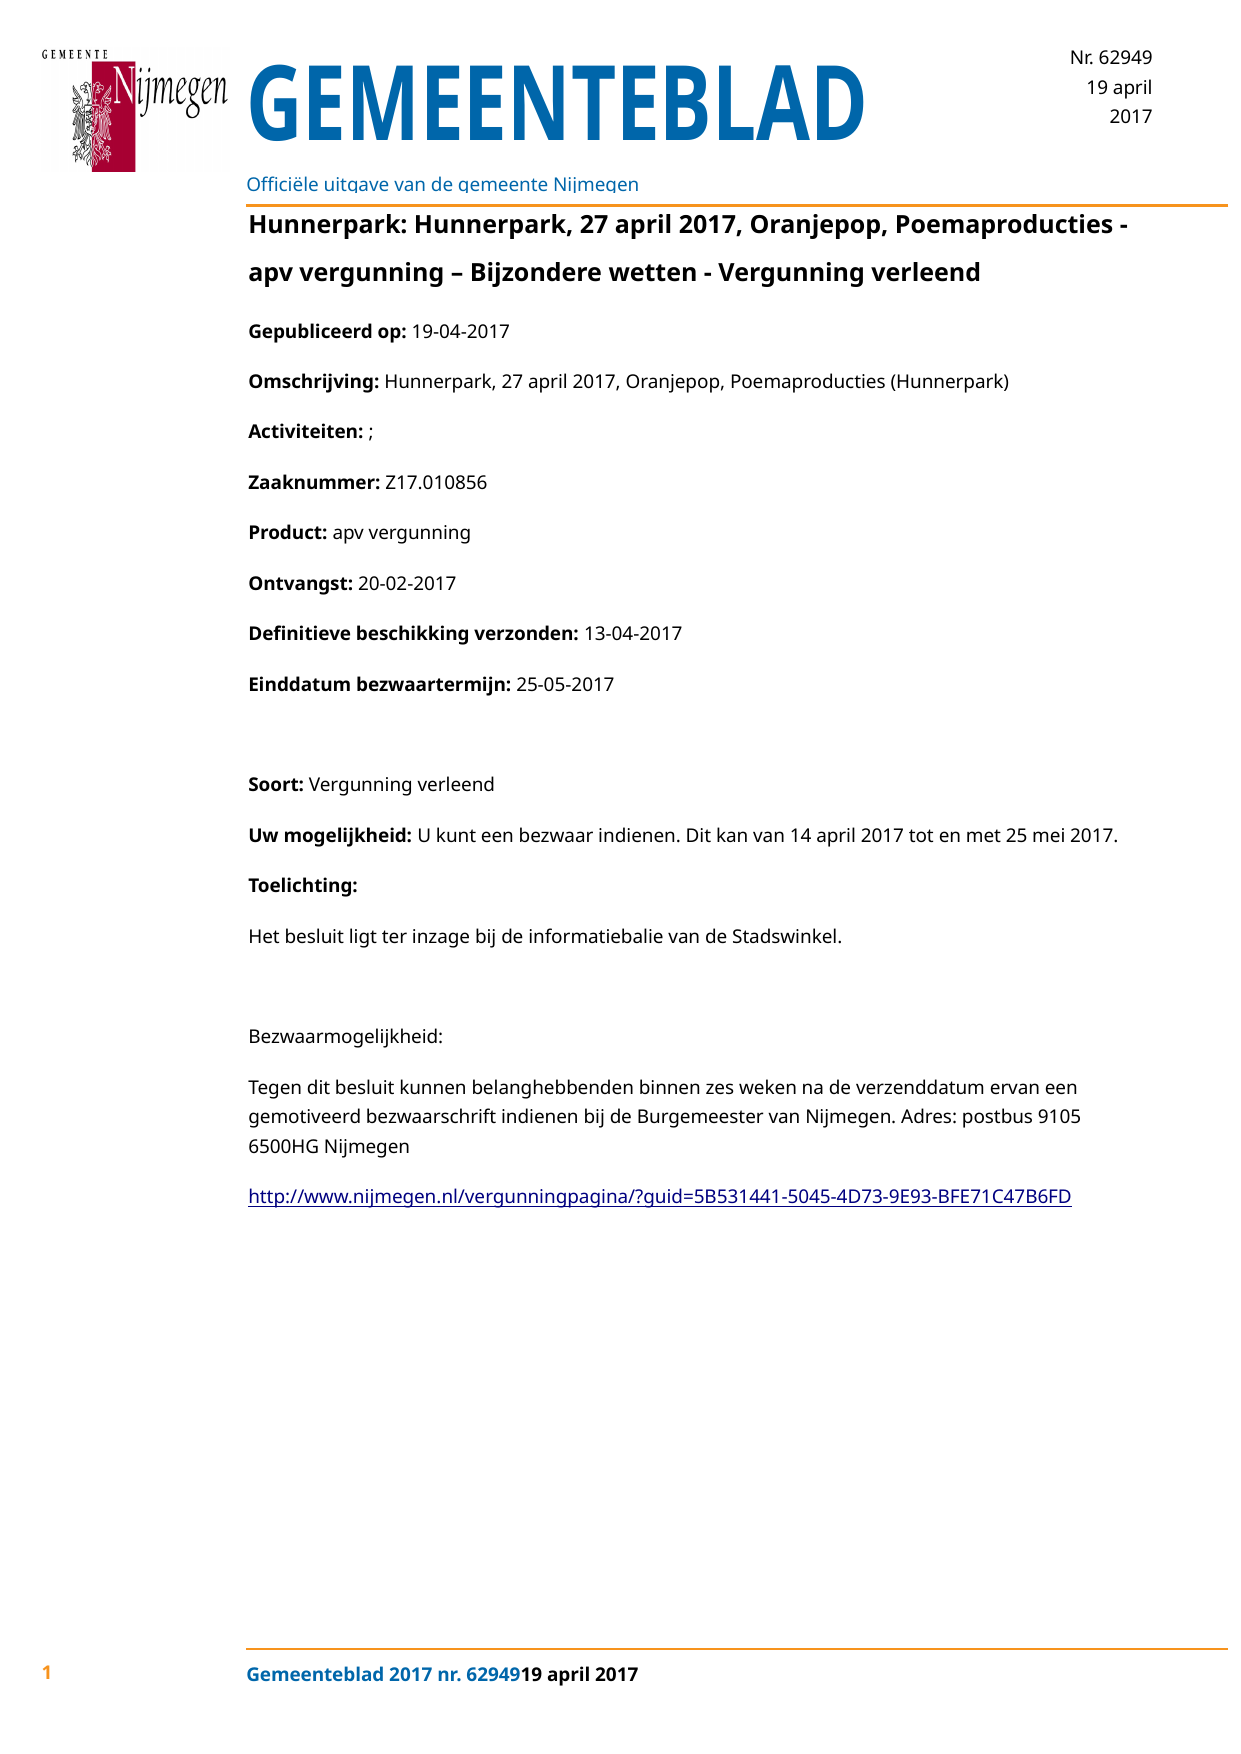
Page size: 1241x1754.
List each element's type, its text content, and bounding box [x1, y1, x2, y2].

text Tegen dit besluit kunnen belanghebbenden binnen zes weken na de verzenddatum ervan een gemotiveerd bezwaarschrift indienen bij de Burgemeester van Nijmegen. Adres: postbus 9105 6500HG Nijmegen [248, 1074, 1152, 1159]
text Omschrijving: Hunnerpark, 27 april 2017, Oranjepop, Poemaproducties (Hunnerpark) [248, 368, 1152, 394]
text Het besluit ligt ter inzage bij de informatiebalie van de Stadswinkel. [248, 923, 1152, 949]
text Toelichting: [248, 872, 1152, 898]
picture [41, 47, 231, 172]
text Definitieve beschikking verzonden: 13-04-2017 [248, 620, 1152, 646]
text Uw mogelijkheid: U kunt een bezwaar indienen. Dit kan van 14 april 2017 tot en met 25 mei 2017. [248, 822, 1152, 848]
text http://www.nijmegen.nl/vergunningpagina/?guid=5B531441-5045-4D73-9E93-BFE71C47B6FD [248, 1184, 1152, 1209]
text Ontvangst: 20-02-2017 [248, 570, 1152, 596]
text Product: apv vergunning [248, 519, 1152, 545]
text Einddatum bezwaartermijn: 25-05-2017 [248, 671, 1152, 697]
text Gepubliceerd op: 19-04-2017 [248, 318, 1152, 344]
text Activiteiten: ; [248, 419, 1152, 444]
text Hunnerpark: Hunnerpark, 27 april 2017, Oranjepop, Poemaproducties - apv vergunning – Bijzondere wetten - Vergunning verleend [248, 207, 1152, 288]
text Soort: Vergunning verleend [248, 772, 1152, 797]
text Zaaknummer: Z17.010856 [248, 469, 1152, 495]
text Bezwaarmogelijkheid: [248, 1024, 1152, 1049]
